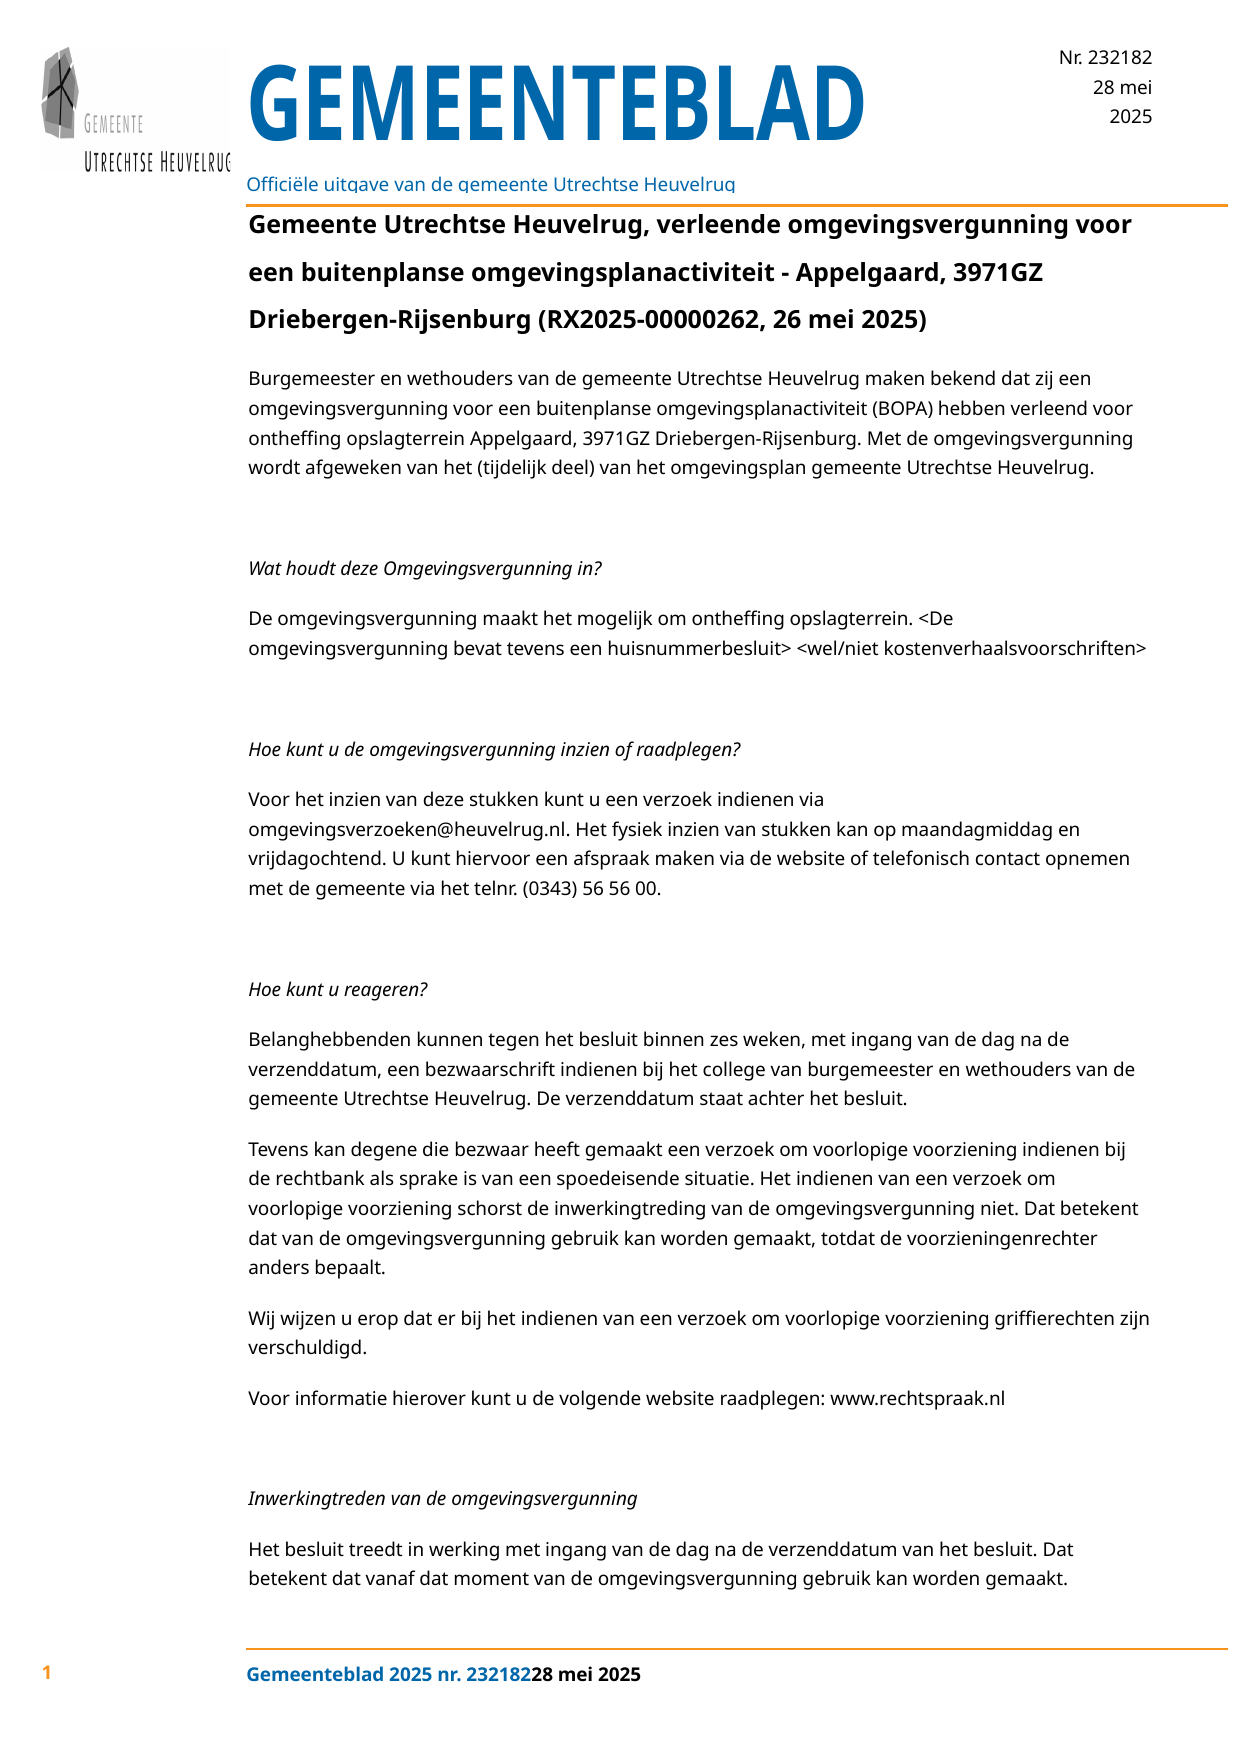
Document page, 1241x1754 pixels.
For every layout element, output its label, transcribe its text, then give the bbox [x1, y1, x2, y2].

text Wat houdt deze Omgevingsvergunning in? [248, 555, 1152, 581]
text Het besluit treedt in werking met ingang van de dag na de verzenddatum van het besluit. Dat betekent dat vanaf dat moment van de omgevingsvergunning gebruik kan worden gemaakt. [248, 1536, 1152, 1591]
text Hoe kunt u reageren? [248, 976, 1152, 1002]
text Tevens kan degene die bezwaar heeft gemaakt een verzoek om voorlopige voorziening indienen bij de rechtbank als sprake is van een spoedeisende situatie. Het indienen van een verzoek om voorlopige voorziening schorst de inwerkingtreding van de omgevingsvergunning niet. Dat betekent dat van de omgevingsvergunning gebruik kan worden gemaakt, totdat de voorzieningenrechter anders bepaalt. [248, 1136, 1152, 1280]
text Inwerkingtreden van de omgevingsvergunning [248, 1486, 1152, 1511]
text Burgemeester en wethouders van de gemeente Utrechtse Heuvelrug maken bekend dat zij een omgevingsvergunning voor een buitenplanse omgevingsplanactiviteit (BOPA) hebben verleend voor ontheffing opslagterrein Appelgaard, 3971GZ Driebergen-Rijsenburg. Met de omgevingsvergunning wordt afgeweken van het (tijdelijk deel) van het omgevingsplan gemeente Utrechtse Heuvelrug. [248, 366, 1152, 480]
text Hoe kunt u de omgevingsvergunning inzien of raadplegen? [248, 736, 1152, 762]
text Gemeente Utrechtse Heuvelrug, verleende omgevingsvergunning voor een buitenplanse omgevingsplanactiviteit - Appelgaard, 3971GZ Driebergen-Rijsenburg (RX2025-00000262, 26 mei 2025) [248, 207, 1152, 336]
text De omgevingsvergunning maakt het mogelijk om ontheffing opslagterrein. <De omgevingsvergunning bevat tevens een huisnummerbesluit> <wel/niet kostenverhaalsvoorschriften> [248, 606, 1152, 661]
text Voor informatie hierover kunt u de volgende website raadplegen: www.rechtspraak.nl [248, 1385, 1152, 1410]
picture [41, 47, 231, 172]
text Voor het inzien van deze stukken kunt u een verzoek indienen via omgevingsverzoeken@heuvelrug.nl. Het fysiek inzien van stukken kan op maandagmiddag en vrijdagochtend. U kunt hiervoor een afspraak maken via de website of telefonisch contact opnemen met de gemeente via het telnr. (0343) 56 56 00. [248, 786, 1152, 901]
text Wij wijzen u erop dat er bij het indienen van een verzoek om voorlopige voorziening griffierechten zijn verschuldigd. [248, 1305, 1152, 1360]
text Belanghebbenden kunnen tegen het besluit binnen zes weken, met ingang van de dag na de verzenddatum, een bezwaarschrift indienen bij het college van burgemeester en wethouders van de gemeente Utrechtse Heuvelrug. De verzenddatum staat achter het besluit. [248, 1026, 1152, 1111]
